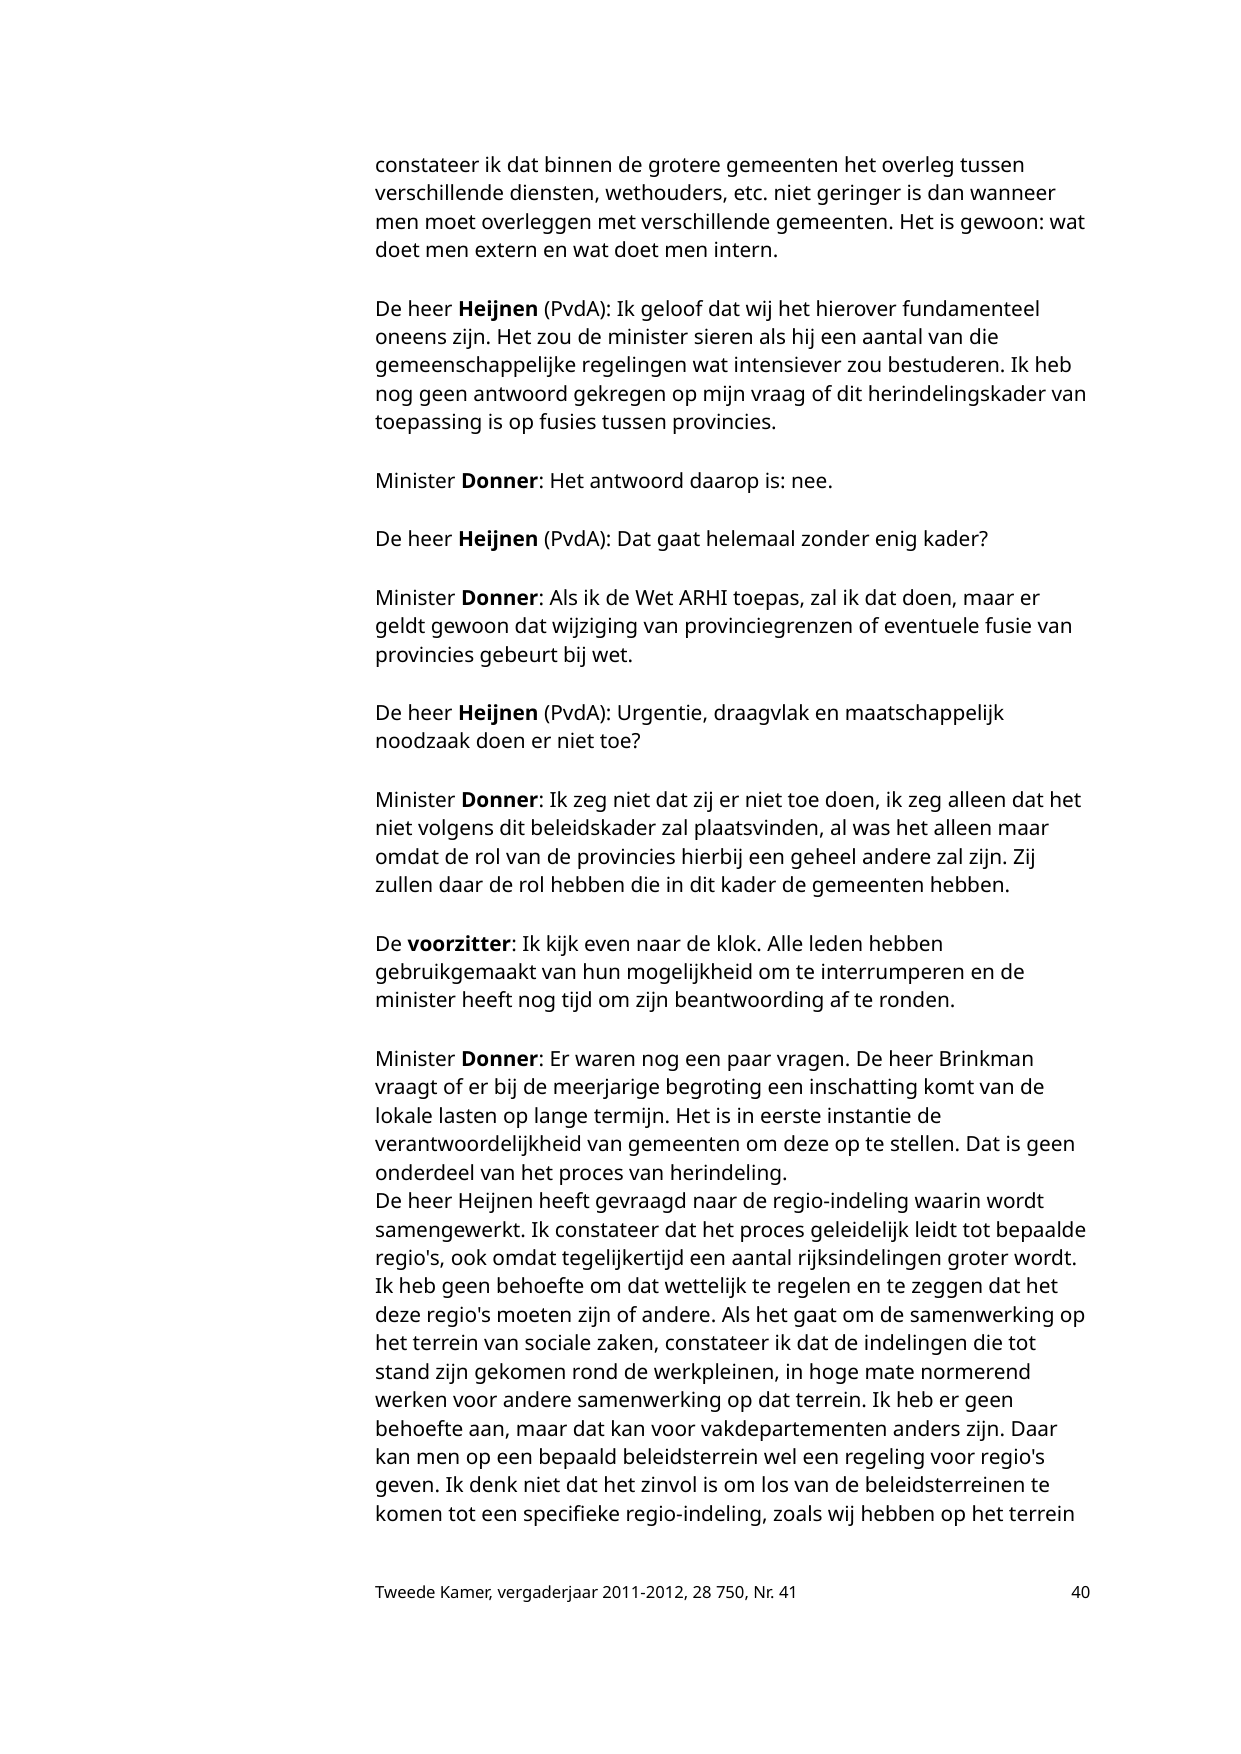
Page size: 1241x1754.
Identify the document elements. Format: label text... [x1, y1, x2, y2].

text constateer ik dat binnen de grotere gemeenten het overleg tussen verschillende diensten, wethouders, etc. niet geringer is dan wanneer men moet overleggen met verschillende gemeenten. Het is gewoon: wat doet men extern en wat doet men intern. [375, 150, 1090, 264]
text Minister Donner: Ik zeg niet dat zij er niet toe doen, ik zeg alleen dat het niet volgens dit beleidskader zal plaatsvinden, al was het alleen maar omdat de rol van de provincies hierbij een geheel andere zal zijn. Zij zullen daar de rol hebben die in dit kader de gemeenten hebben. [375, 785, 1090, 899]
text De heer Heijnen (PvdA): Ik geloof dat wij het hierover fundamenteel oneens zijn. Het zou de minister sieren als hij een aantal van die gemeenschappelijke regelingen wat intensiever zou bestuderen. Ik heb nog geen antwoord gekregen op mijn vraag of dit herindelingskader van toepassing is op fusies tussen provincies. [375, 294, 1090, 436]
text De voorzitter: Ik kijk even naar de klok. Alle leden hebben gebruikgemaakt van hun mogelijkheid om te interrumperen en de minister heeft nog tijd om zijn beantwoording af te ronden. [375, 929, 1090, 1014]
text De heer Heijnen heeft gevraagd naar de regio-indeling waarin wordt samengewerkt. Ik constateer dat het proces geleidelijk leidt tot bepaalde regio's, ook omdat tegelijkertijd een aantal rijksindelingen groter wordt. Ik heb geen behoefte om dat wettelijk te regelen en te zeggen dat het deze regio's moeten zijn of andere. Als het gaat om de samenwerking op het terrein van sociale zaken, constateer ik dat de indelingen die tot stand zijn gekomen rond de werkpleinen, in hoge mate normerend werken voor andere samenwerking op dat terrein. Ik heb er geen behoefte aan, maar dat kan voor vakdepartementen anders zijn. Daar kan men op een bepaald beleidsterrein wel een regeling voor regio's geven. Ik denk niet dat het zinvol is om los van de beleidsterreinen te komen tot een specifieke regio-indeling, zoals wij hebben op het terrein [375, 1186, 1090, 1527]
text Minister Donner: Als ik de Wet ARHI toepas, zal ik dat doen, maar er geldt gewoon dat wijziging van provinciegrenzen of eventuele fusie van provincies gebeurt bij wet. [375, 583, 1090, 668]
text Minister Donner: Het antwoord daarop is: nee. [375, 466, 1090, 494]
text De heer Heijnen (PvdA): Urgentie, draagvlak en maatschappelijk noodzaak doen er niet toe? [375, 698, 1090, 755]
text De heer Heijnen (PvdA): Dat gaat helemaal zonder enig kader? [375, 524, 1090, 553]
text Minister Donner: Er waren nog een paar vragen. De heer Brinkman vraagt of er bij de meerjarige begroting een inschatting komt van de lokale lasten op lange termijn. Het is in eerste instantie de verantwoordelijkheid van gemeenten om deze op te stellen. Dat is geen onderdeel van het proces van herindeling. [375, 1044, 1090, 1186]
